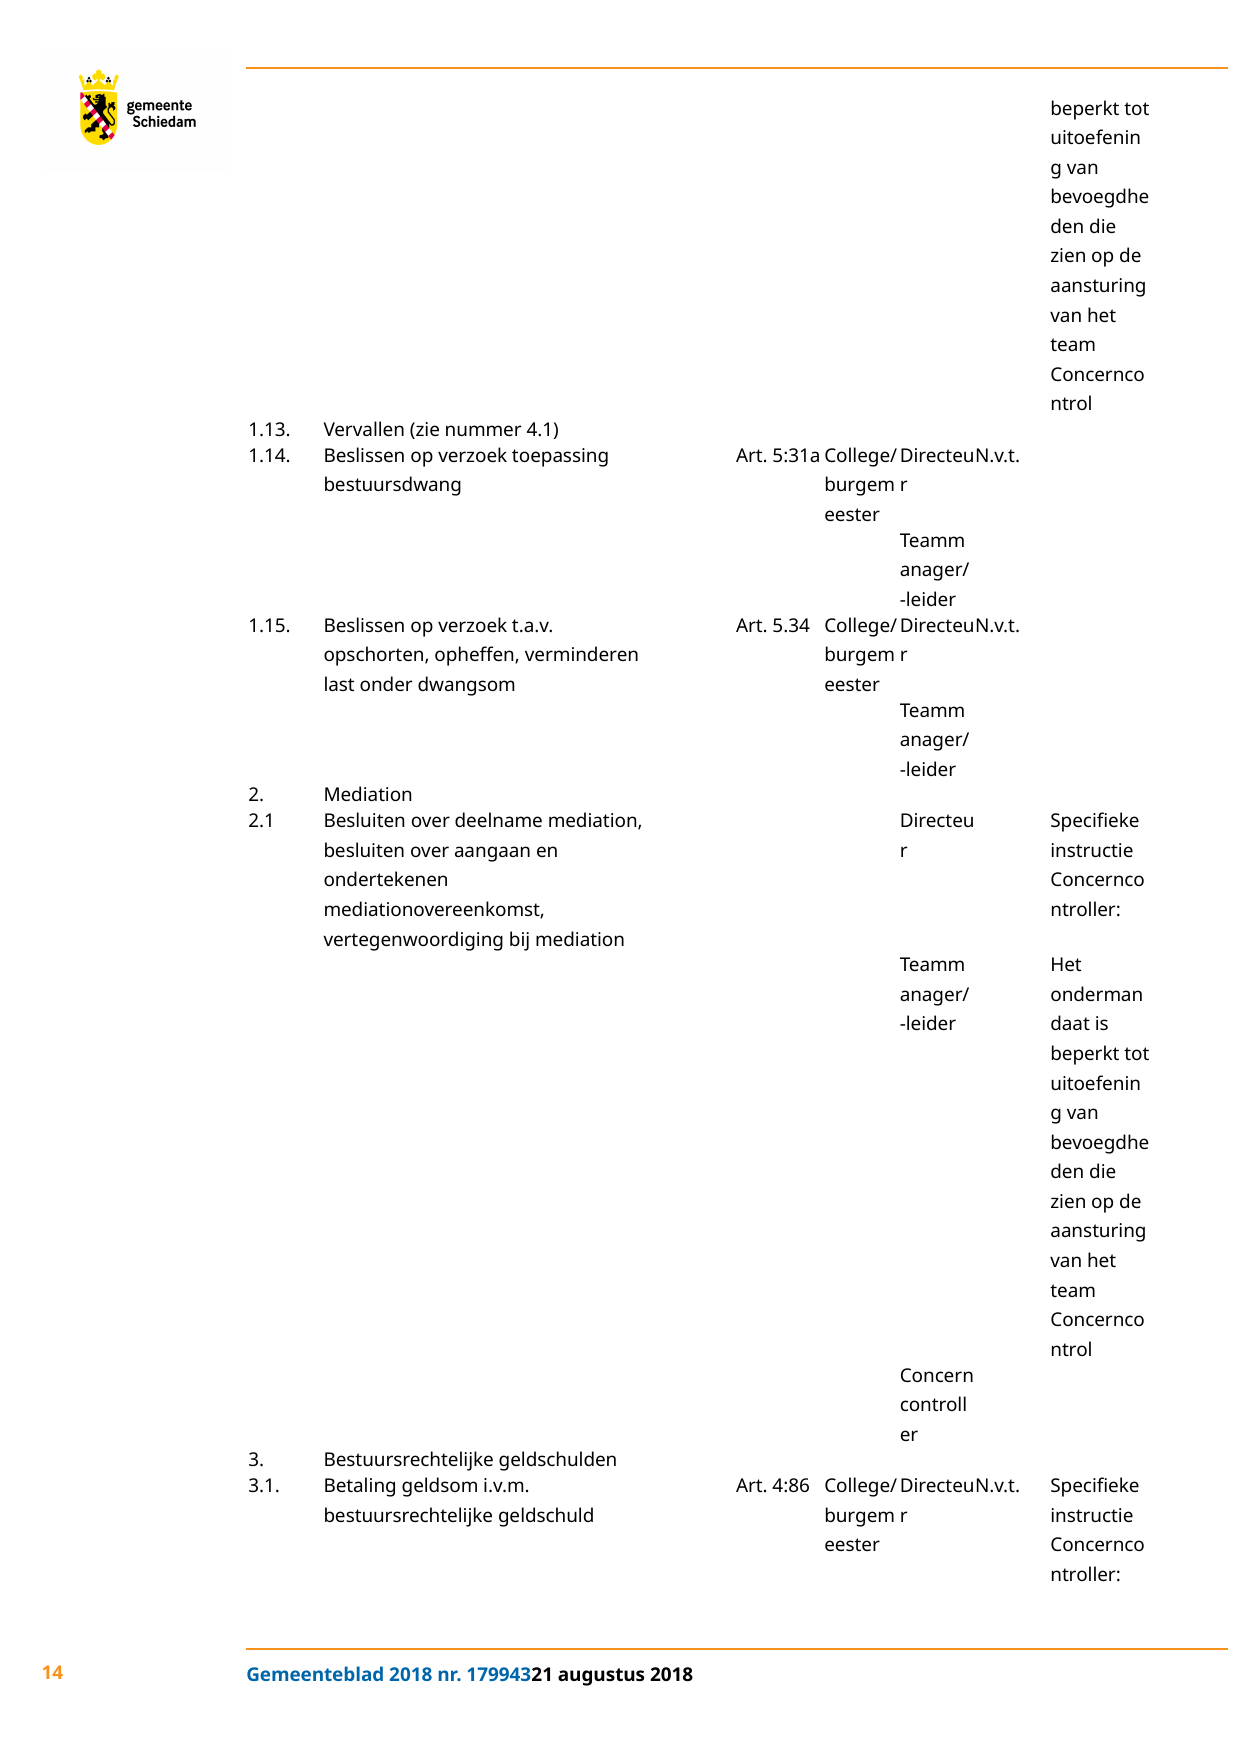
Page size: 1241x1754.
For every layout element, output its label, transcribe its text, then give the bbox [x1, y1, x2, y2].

table_cell [661, 612, 736, 697]
table_cell Teammanager/-leider [900, 697, 975, 782]
table_cell [323, 697, 661, 782]
table_cell [900, 782, 975, 807]
table_cell [824, 1447, 899, 1472]
table_cell [824, 782, 899, 807]
table_cell [1050, 782, 1152, 807]
table_cell [1050, 1362, 1152, 1447]
table_cell [1050, 416, 1152, 442]
table_cell [975, 808, 1050, 951]
table_cell [824, 951, 899, 1362]
table_cell Mediation [323, 782, 661, 807]
table_cell [900, 416, 975, 442]
table_cell Teammanager/-leider [900, 951, 975, 1362]
table_cell Art. 5.34 [736, 612, 824, 697]
table_cell [736, 782, 824, 807]
table_cell Directeur [900, 808, 975, 951]
table_cell [661, 95, 736, 416]
table_cell College/burgemeester [824, 1473, 899, 1587]
table_cell [824, 1362, 899, 1447]
table_cell 3.1. [248, 1473, 323, 1587]
table_cell Specifieke instructie Concerncontroller: [1050, 1473, 1152, 1587]
table_cell [975, 1447, 1050, 1472]
table_cell [323, 527, 661, 612]
table_cell [661, 808, 736, 951]
table_cell [248, 1362, 323, 1447]
table_cell Concerncontroller [900, 1362, 975, 1447]
table_cell [975, 416, 1050, 442]
table_cell [1050, 527, 1152, 612]
table_cell N.v.t. [975, 1473, 1050, 1587]
table_cell Specifieke instructie Concerncontroller: [1050, 808, 1152, 951]
table_cell [736, 527, 824, 612]
table_cell College/burgemeester [824, 612, 899, 697]
table_cell [1050, 1447, 1152, 1472]
table_cell [248, 527, 323, 612]
table_cell [975, 527, 1050, 612]
table_cell Art. 4:86 [736, 1473, 824, 1587]
table_cell [736, 416, 824, 442]
table_cell Het ondermandaat is beperkt tot uitoefening van bevoegdheden die zien op de aansturing van het team Concerncontrol [1050, 951, 1152, 1362]
table_cell [1050, 612, 1152, 697]
table_cell [248, 951, 323, 1362]
table_cell Directeur [900, 1473, 975, 1587]
table_cell Directeur [900, 442, 975, 527]
table_cell beperkt tot uitoefening van bevoegdheden die zien op de aansturing van het team Concerncontrol [1050, 95, 1152, 416]
table_cell Betaling geldsom i.v.m. bestuursrechtelijke geldschuld [323, 1473, 661, 1587]
table_cell 2. [248, 782, 323, 807]
table_cell [736, 951, 824, 1362]
table_cell 3. [248, 1447, 323, 1472]
table_cell [323, 951, 661, 1362]
table_cell [975, 951, 1050, 1362]
table_cell [323, 95, 661, 416]
table_cell Directeur [900, 612, 975, 697]
table_cell [736, 95, 824, 416]
table_cell [248, 697, 323, 782]
table_cell [975, 95, 1050, 416]
table_cell [975, 697, 1050, 782]
table_cell Vervallen (zie nummer 4.1) [323, 416, 661, 442]
table_cell [824, 95, 899, 416]
table_cell [736, 808, 824, 951]
table_cell 1.14. [248, 442, 323, 527]
table_cell [1050, 697, 1152, 782]
table_cell [248, 95, 323, 416]
table_cell [661, 951, 736, 1362]
table_cell [824, 697, 899, 782]
table_cell N.v.t. [975, 612, 1050, 697]
table_cell Art. 5:31a [736, 442, 824, 527]
table_cell [900, 1447, 975, 1472]
table_cell Beslissen op verzoek toepassing bestuursdwang [323, 442, 661, 527]
table_cell [661, 697, 736, 782]
table_cell N.v.t. [975, 442, 1050, 527]
table_cell [824, 527, 899, 612]
table_cell Teammanager/-leider [900, 527, 975, 612]
table_cell [824, 416, 899, 442]
table_cell Bestuursrechtelijke geldschulden [323, 1447, 661, 1472]
table_cell [736, 697, 824, 782]
table_cell [900, 95, 975, 416]
table_cell [661, 527, 736, 612]
table_cell [975, 1362, 1050, 1447]
table_cell [736, 1362, 824, 1447]
table_cell 1.13. [248, 416, 323, 442]
table_cell [661, 1447, 736, 1472]
table_cell Besluiten over deelname mediation, besluiten over aangaan en ondertekenen mediationovereenkomst, vertegenwoordiging bij mediation [323, 808, 661, 951]
table_cell 1.15. [248, 612, 323, 697]
table_cell [323, 1362, 661, 1447]
table_cell 2.1 [248, 808, 323, 951]
table_cell [736, 1447, 824, 1472]
table_cell College/burgemeester [824, 442, 899, 527]
table_cell [661, 442, 736, 527]
table_cell Beslissen op verzoek t.a.v. opschorten, opheffen, verminderen last onder dwangsom [323, 612, 661, 697]
table_cell [661, 782, 736, 807]
table_cell [1050, 442, 1152, 527]
table_cell [661, 1473, 736, 1587]
table_cell [824, 808, 899, 951]
table_cell [661, 1362, 736, 1447]
table_cell [661, 416, 736, 442]
table_cell [975, 782, 1050, 807]
picture [41, 47, 231, 172]
